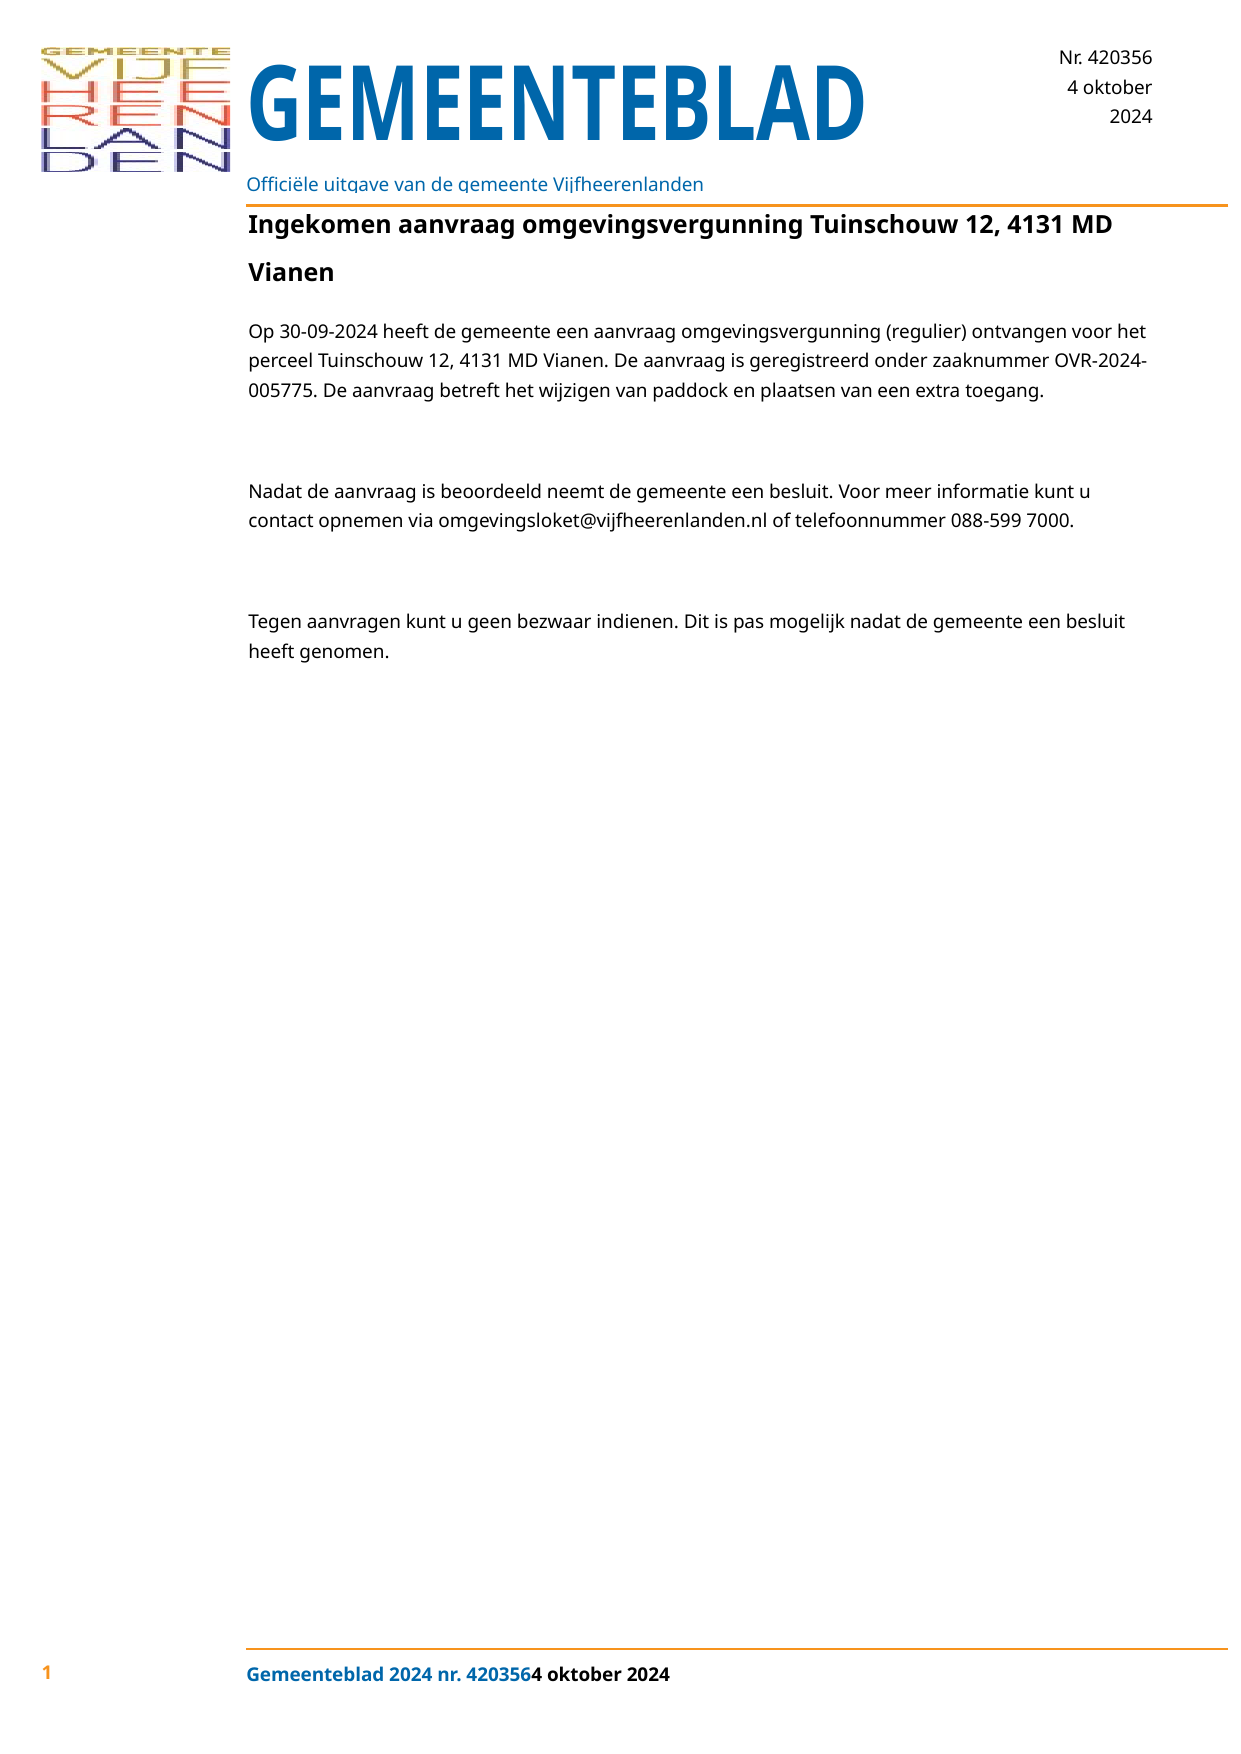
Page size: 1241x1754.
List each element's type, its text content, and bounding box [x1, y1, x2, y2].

text Op 30-09-2024 heeft de gemeente een aanvraag omgevingsvergunning (regulier) ontvangen voor het perceel Tuinschouw 12, 4131 MD Vianen. De aanvraag is geregistreerd onder zaaknummer OVR-2024-005775. De aanvraag betreft het wijzigen van paddock en plaatsen van een extra toegang. [248, 318, 1152, 403]
text Tegen aanvragen kunt u geen bezwaar indienen. Dit is pas mogelijk nadat de gemeente een besluit heeft genomen. [248, 608, 1152, 664]
picture [41, 47, 231, 172]
text Nadat de aanvraag is beoordeeld neemt de gemeente een besluit. Voor meer informatie kunt u contact opnemen via omgevingsloket@vijfheerenlanden.nl of telefoonnummer 088-599 7000. [248, 478, 1152, 533]
text Ingekomen aanvraag omgevingsvergunning Tuinschouw 12, 4131 MD Vianen [248, 207, 1152, 288]
